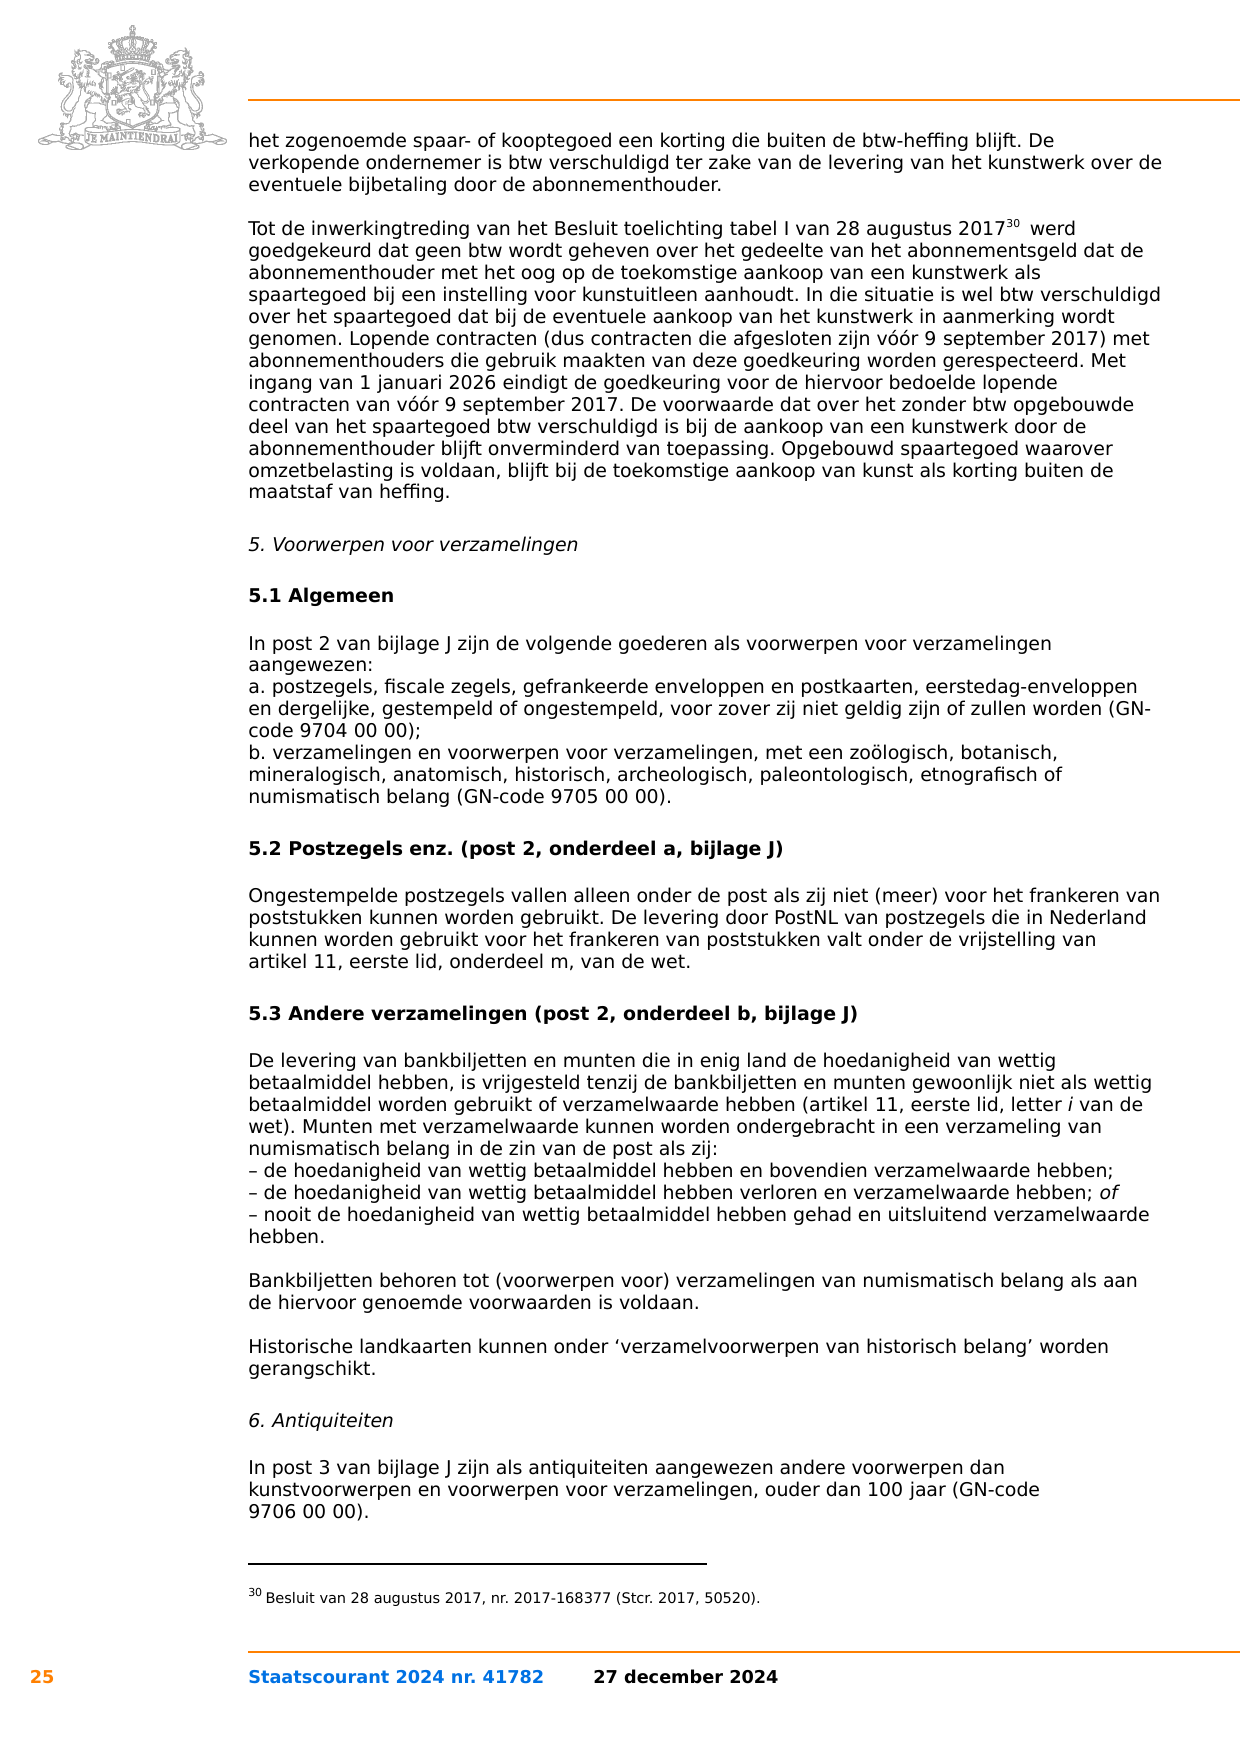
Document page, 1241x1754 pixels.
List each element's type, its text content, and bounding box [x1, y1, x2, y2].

subtitle 5.3 Andere verzamelingen (post 2, onderdeel b, bijlage J) [248, 1003, 1163, 1025]
subtitle 5.1 Algemeen [248, 585, 1163, 607]
text het zogenoemde spaar- of kooptegoed een korting die buiten de btw-heffing blijft. De verkopende ondernemer is btw verschuldigd ter zake van de levering van het kunstwerk over de eventuele bijbetaling door de abonnementhouder. [248, 130, 1163, 196]
picture [38, 25, 227, 150]
text Besluit van 28 augustus 2017, nr. 2017-168377 (Stcr. 2017, 50520). [248, 1586, 1163, 1608]
text – nooit de hoedanigheid van wettig betaalmiddel hebben gehad en uitsluitend verzamelwaarde hebben. [248, 1204, 1163, 1248]
text De levering van bankbiljetten en munten die in enig land de hoedanigheid van wettig betaalmiddel hebben, is vrijgesteld tenzij de bankbiljetten en munten gewoonlijk niet als wettig betaalmiddel worden gebruikt of verzamelwaarde hebben (artikel 11, eerste lid, letter i van de wet). Munten met verzamelwaarde kunnen worden ondergebracht in een verzameling van numismatisch belang in de zin van de post als zij: [248, 1050, 1163, 1160]
text – de hoedanigheid van wettig betaalmiddel hebben en bovendien verzamelwaarde hebben; [248, 1160, 1163, 1182]
text – de hoedanigheid van wettig betaalmiddel hebben verloren en verzamelwaarde hebben; of [248, 1182, 1163, 1204]
text Bankbiljetten behoren tot (voorwerpen voor) verzamelingen van numismatisch belang als aan de hiervoor genoemde voorwaarden is voldaan. [248, 1270, 1163, 1314]
subtitle 5.2 Postzegels enz. (post 2, onderdeel a, bijlage J) [248, 838, 1163, 860]
text a. postzegels, fiscale zegels, gefrankeerde enveloppen en postkaarten, eerstedag-enveloppen en dergelijke, gestempeld of ongestempeld, voor zover zij niet geldig zijn of zullen worden (GN-code 9704 00 00); [248, 676, 1163, 742]
text Historische landkaarten kunnen onder ‘verzamelvoorwerpen van historisch belang’ worden gerangschikt. [248, 1336, 1163, 1379]
text In post 2 van bijlage J zijn de volgende goederen als voorwerpen voor verzamelingen aangewezen: [248, 632, 1163, 676]
text b. verzamelingen en voorwerpen voor verzamelingen, met een zoölogisch, botanisch, mineralogisch, anatomisch, historisch, archeologisch, paleontologisch, etnografisch of numismatisch belang (GN-code 9705 00 00). [248, 742, 1163, 808]
subtitle 5. Voorwerpen voor verzamelingen [248, 533, 1163, 555]
text In post 3 van bijlage J zijn als antiquiteiten aangewezen andere voorwerpen dan kunstvoorwerpen en voorwerpen voor verzamelingen, ouder dan 100 jaar (GN-code 9706 00 00). [248, 1457, 1163, 1522]
text Tot de inwerkingtreding van het Besluit toelichting tabel I van 28 augustus 2017 werd goedgekeurd dat geen btw wordt geheven over het gedeelte van het abonnementsgeld dat de abonnementhouder met het oog op de toekomstige aankoop van een kunstwerk als spaartegoed bij een instelling voor kunstuitleen aanhoudt. In die situatie is wel btw verschuldigd over het spaartegoed dat bij de eventuele aankoop van het kunstwerk in aanmerking wordt genomen. Lopende contracten (dus contracten die afgesloten zijn vóór 9 september 2017) met abonnementhouders die gebruik maakten van deze goedkeuring worden gerespecteerd. Met ingang van 1 januari 2026 eindigt de goedkeuring voor de hiervoor bedoelde lopende contracten van vóór 9 september 2017. De voorwaarde dat over het zonder btw opgebouwde deel van het spaartegoed btw verschuldigd is bij de aankoop van een kunstwerk door de abonnementhouder blijft onverminderd van toepassing. Opgebouwd spaartegoed waarover omzetbelasting is voldaan, blijft bij de toekomstige aankoop van kunst als korting buiten de maatstaf van heffing. [248, 218, 1163, 503]
subtitle 6. Antiquiteiten [248, 1409, 1163, 1432]
text Ongestempelde postzegels vallen alleen onder de post als zij niet (meer) voor het frankeren van poststukken kunnen worden gebruikt. De levering door PostNL van postzegels die in Nederland kunnen worden gebruikt voor het frankeren van poststukken valt onder de vrijstelling van artikel 11, eerste lid, onderdeel m, van de wet. [248, 885, 1163, 973]
